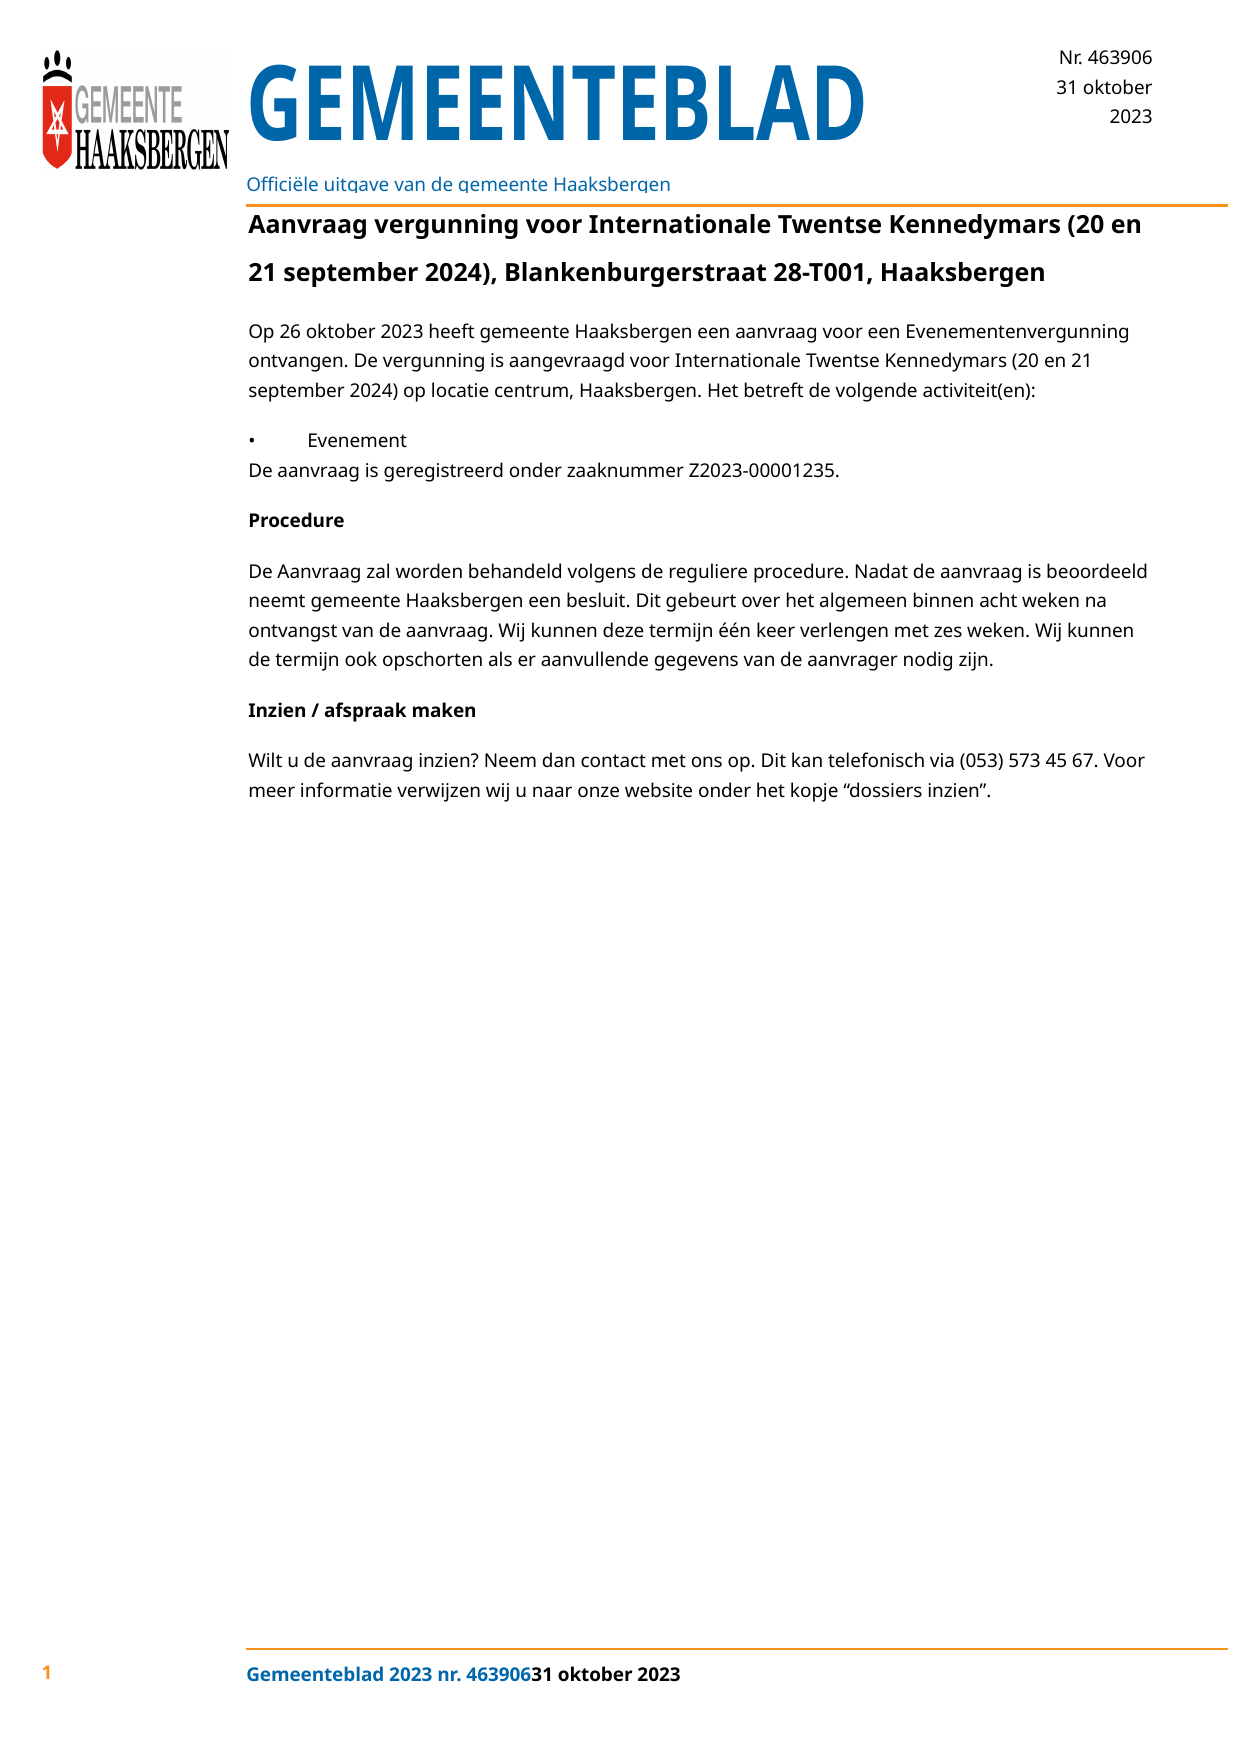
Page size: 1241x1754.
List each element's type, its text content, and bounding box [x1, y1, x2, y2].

picture [41, 47, 231, 172]
text Inzien / afspraak maken [248, 697, 1152, 723]
list Evenement [248, 427, 1152, 453]
text De aanvraag is geregistreerd onder zaaknummer Z2023-00001235. [248, 457, 1152, 483]
text Aanvraag vergunning voor Internationale Twentse Kennedymars (20 en 21 september 2024), Blankenburgerstraat 28-T001, Haaksbergen [248, 207, 1152, 288]
text Wilt u de aanvraag inzien? Neem dan contact met ons op. Dit kan telefonisch via (053) 573 45 67. Voor meer informatie verwijzen wij u naar onze website onder het kopje “dossiers inzien”. [248, 747, 1152, 803]
text Procedure [248, 507, 1152, 533]
text De Aanvraag zal worden behandeld volgens de reguliere procedure. Nadat de aanvraag is beoordeeld neemt gemeente Haaksbergen een besluit. Dit gebeurt over het algemeen binnen acht weken na ontvangst van de aanvraag. Wij kunnen deze termijn één keer verlengen met zes weken. Wij kunnen de termijn ook opschorten als er aanvullende gegevens van de aanvrager nodig zijn. [248, 558, 1152, 672]
text Op 26 oktober 2023 heeft gemeente Haaksbergen een aanvraag voor een Evenementenvergunning ontvangen. De vergunning is aangevraagd voor Internationale Twentse Kennedymars (20 en 21 september 2024) op locatie centrum, Haaksbergen. Het betreft de volgende activiteit(en): [248, 318, 1152, 403]
